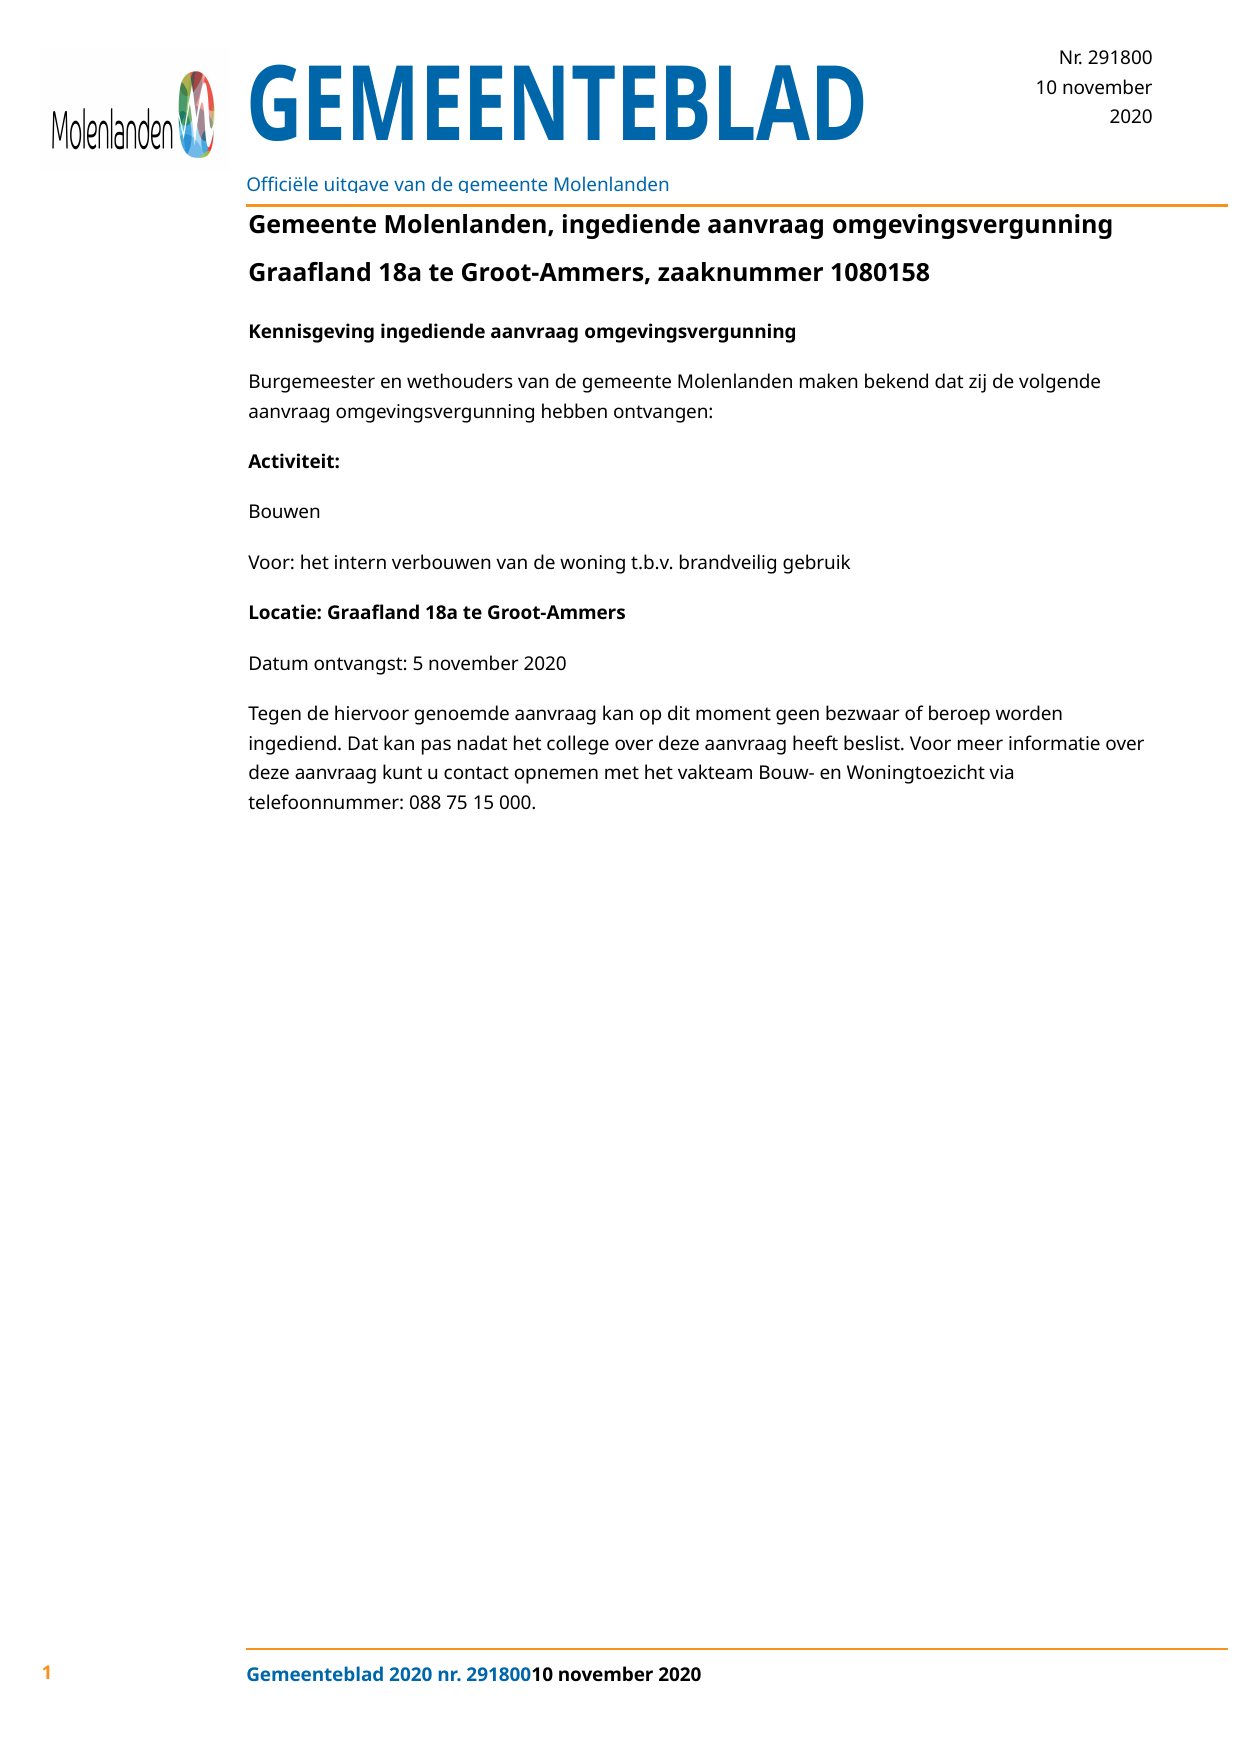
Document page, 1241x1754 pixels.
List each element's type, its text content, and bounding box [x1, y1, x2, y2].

picture [41, 47, 231, 172]
text Locatie: Graafland 18a te Groot-Ammers [248, 599, 1152, 625]
text Bouwen [248, 499, 1152, 524]
text Activiteit: [248, 448, 1152, 474]
text Voor: het intern verbouwen van de woning t.b.v. brandveilig gebruik [248, 549, 1152, 575]
text Datum ontvangst: 5 november 2020 [248, 650, 1152, 676]
text Burgemeester en wethouders van de gemeente Molenlanden maken bekend dat zij de volgende aanvraag omgevingsvergunning hebben ontvangen: [248, 368, 1152, 424]
text Tegen de hiervoor genoemde aanvraag kan op dit moment geen bezwaar of beroep worden ingediend. Dat kan pas nadat het college over deze aanvraag heeft beslist. Voor meer informatie over deze aanvraag kunt u contact opnemen met het vakteam Bouw- en Woningtoezicht via telefoonnummer: 088 75 15 000. [248, 700, 1152, 815]
text Gemeente Molenlanden, ingediende aanvraag omgevingsvergunning Graafland 18a te Groot-Ammers, zaaknummer 1080158 [248, 207, 1152, 288]
text Kennisgeving ingediende aanvraag omgevingsvergunning [248, 318, 1152, 344]
